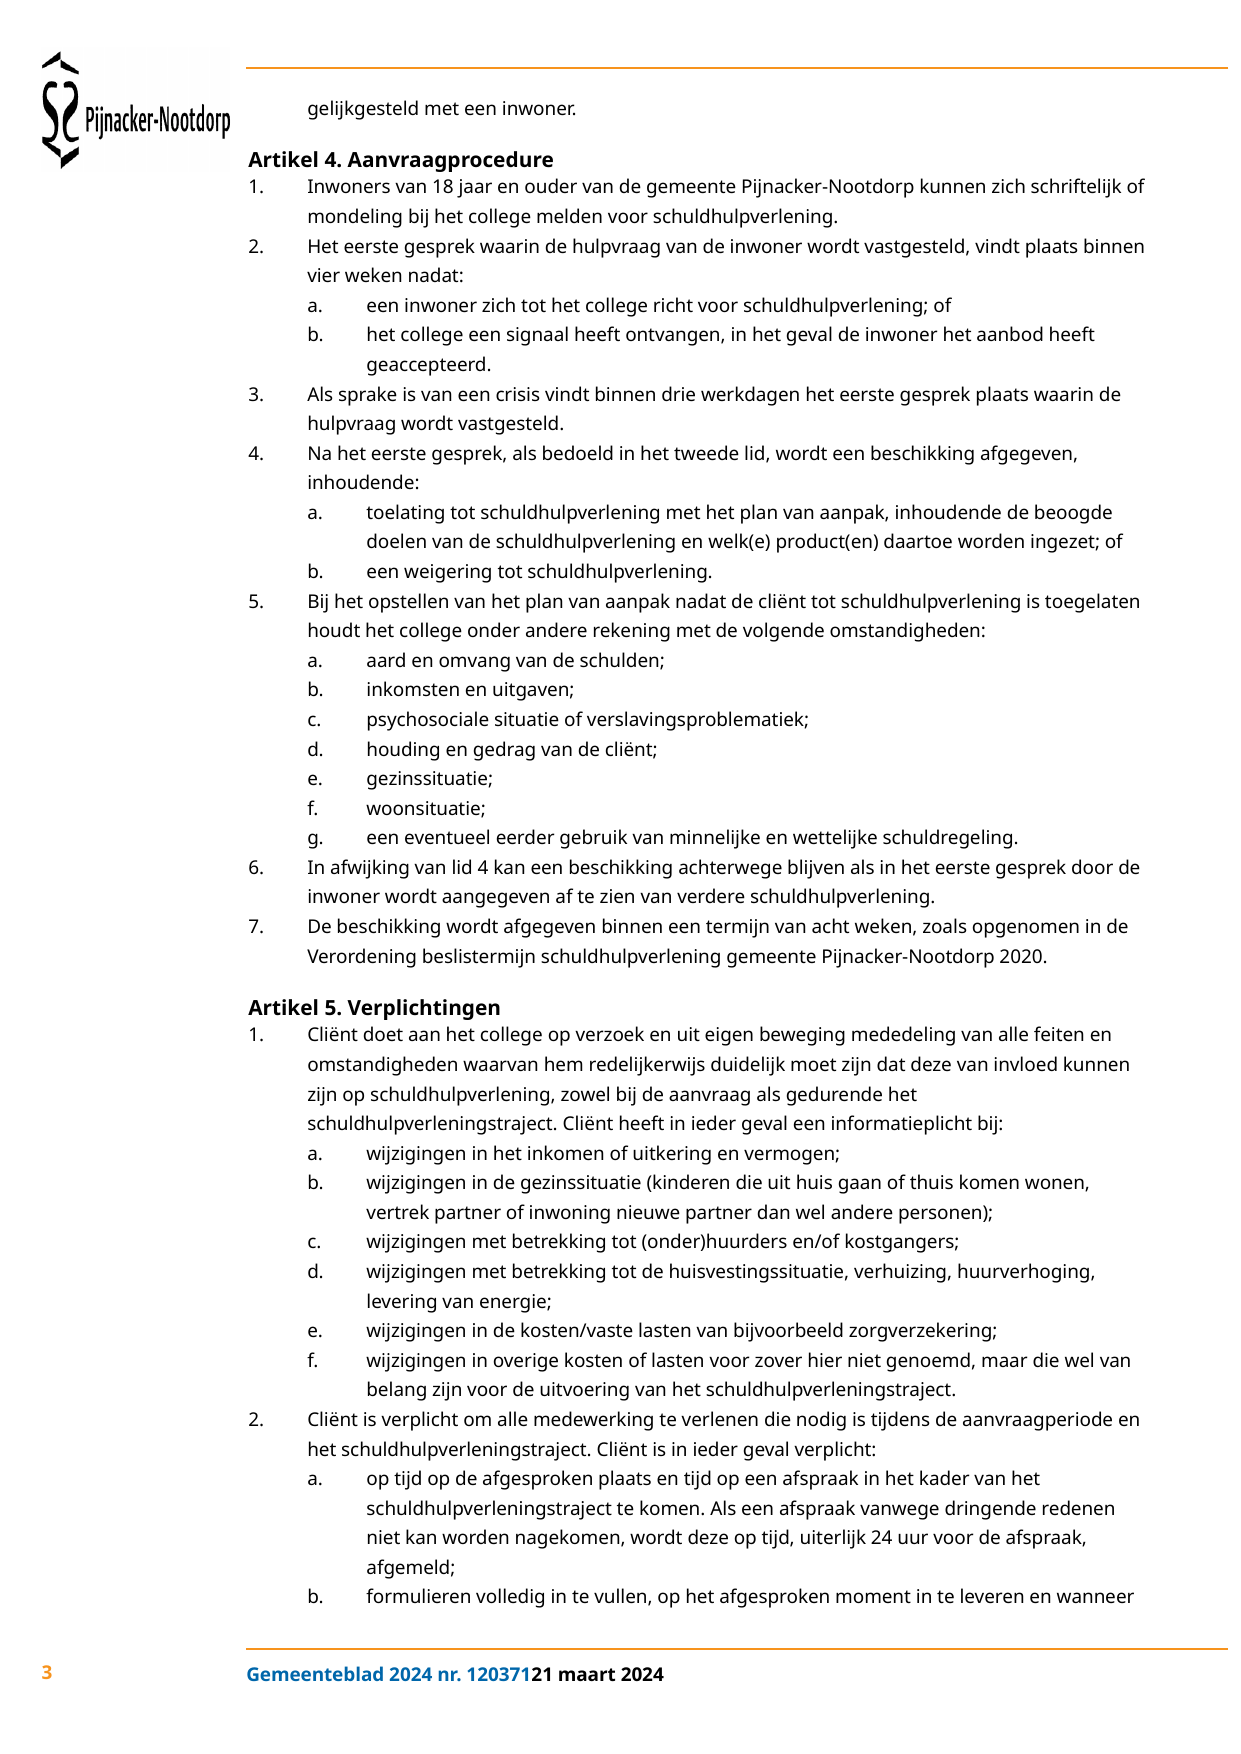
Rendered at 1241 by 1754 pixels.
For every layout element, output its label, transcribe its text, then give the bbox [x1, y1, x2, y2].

list Cliënt is verplicht om alle medewerking te verlenen die nodig is tijdens de aanvraagperiode en het schuldhulpverleningstraject. Cliënt is in ieder geval verplicht: [248, 1406, 1152, 1462]
list houding en gedrag van de cliënt; [307, 736, 1152, 761]
list Bij het opstellen van het plan van aanpak nadat de cliënt tot schuldhulpverlening is toegelaten houdt het college onder andere rekening met de volgende omstandigheden: [248, 588, 1152, 643]
list wijzigingen met betrekking tot de huisvestingssituatie, verhuizing, huurverhoging, levering van energie; [307, 1258, 1152, 1314]
list aard en omvang van de schulden; [307, 647, 1152, 673]
list Als sprake is van een crisis vindt binnen drie werkdagen het eerste gesprek plaats waarin de hulpvraag wordt vastgesteld. [248, 381, 1152, 436]
list gelijkgesteld met een inwoner. [248, 95, 1152, 121]
list Inwoners van 18 jaar en ouder van de gemeente Pijnacker-Nootdorp kunnen zich schriftelijk of mondeling bij het college melden voor schuldhulpverlening. [248, 174, 1152, 229]
list Na het eerste gesprek, als bedoeld in het tweede lid, wordt een beschikking afgegeven, inhoudende: [248, 440, 1152, 495]
list Cliënt doet aan het college op verzoek en uit eigen beweging mededeling van alle feiten en omstandigheden waarvan hem redelijkerwijs duidelijk moet zijn dat deze van invloed kunnen zijn op schuldhulpverlening, zowel bij de aanvraag als gedurende het schuldhulpverleningstraject. Cliënt heeft in ieder geval een informatieplicht bij: [248, 1022, 1152, 1136]
list toelating tot schuldhulpverlening met het plan van aanpak, inhoudende de beoogde doelen van de schuldhulpverlening en welk(e) product(en) daartoe worden ingezet; of [307, 499, 1152, 554]
list wijzigingen in de kosten/vaste lasten van bijvoorbeeld zorgverzekering; [307, 1317, 1152, 1343]
list formulieren volledig in te vullen, op het afgesproken moment in te leveren en wanneer [307, 1584, 1152, 1609]
text Artikel 4. Aanvraagprocedure [248, 145, 1152, 174]
list wijzigingen in overige kosten of lasten voor zover hier niet genoemd, maar die wel van belang zijn voor de uitvoering van het schuldhulpverleningstraject. [307, 1347, 1152, 1402]
list wijzigingen in het inkomen of uitkering en vermogen; [307, 1140, 1152, 1166]
list een weigering tot schuldhulpverlening. [307, 558, 1152, 584]
list het college een signaal heeft ontvangen, in het geval de inwoner het aanbod heeft geaccepteerd. [307, 322, 1152, 377]
list woonsituatie; [307, 795, 1152, 821]
list De beschikking wordt afgegeven binnen een termijn van acht weken, zoals opgenomen in de Verordening beslistermijn schuldhulpverlening gemeente Pijnacker-Nootdorp 2020. [248, 913, 1152, 968]
list op tijd op de afgesproken plaats en tijd op een afspraak in het kader van het schuldhulpverleningstraject te komen. Als een afspraak vanwege dringende redenen niet kan worden nagekomen, wordt deze op tijd, uiterlijk 24 uur voor de afspraak, afgemeld; [307, 1465, 1152, 1580]
text Artikel 5. Verplichtingen [248, 993, 1152, 1022]
list een eventueel eerder gebruik van minnelijke en wettelijke schuldregeling. [307, 824, 1152, 850]
list psychosociale situatie of verslavingsproblematiek; [307, 706, 1152, 732]
list gezinssituatie; [307, 765, 1152, 791]
list inkomsten en uitgaven; [307, 677, 1152, 702]
list In afwijking van lid 4 kan een beschikking achterwege blijven als in het eerste gesprek door de inwoner wordt aangegeven af te zien van verdere schuldhulpverlening. [248, 854, 1152, 909]
list Het eerste gesprek waarin de hulpvraag van de inwoner wordt vastgesteld, vindt plaats binnen vier weken nadat: [248, 233, 1152, 288]
list wijzigingen in de gezinssituatie (kinderen die uit huis gaan of thuis komen wonen, vertrek partner of inwoning nieuwe partner dan wel andere personen); [307, 1169, 1152, 1225]
list wijzigingen met betrekking tot (onder)huurders en/of kostgangers; [307, 1229, 1152, 1254]
picture [41, 47, 231, 172]
list een inwoner zich tot het college richt voor schuldhulpverlening; of [307, 292, 1152, 318]
